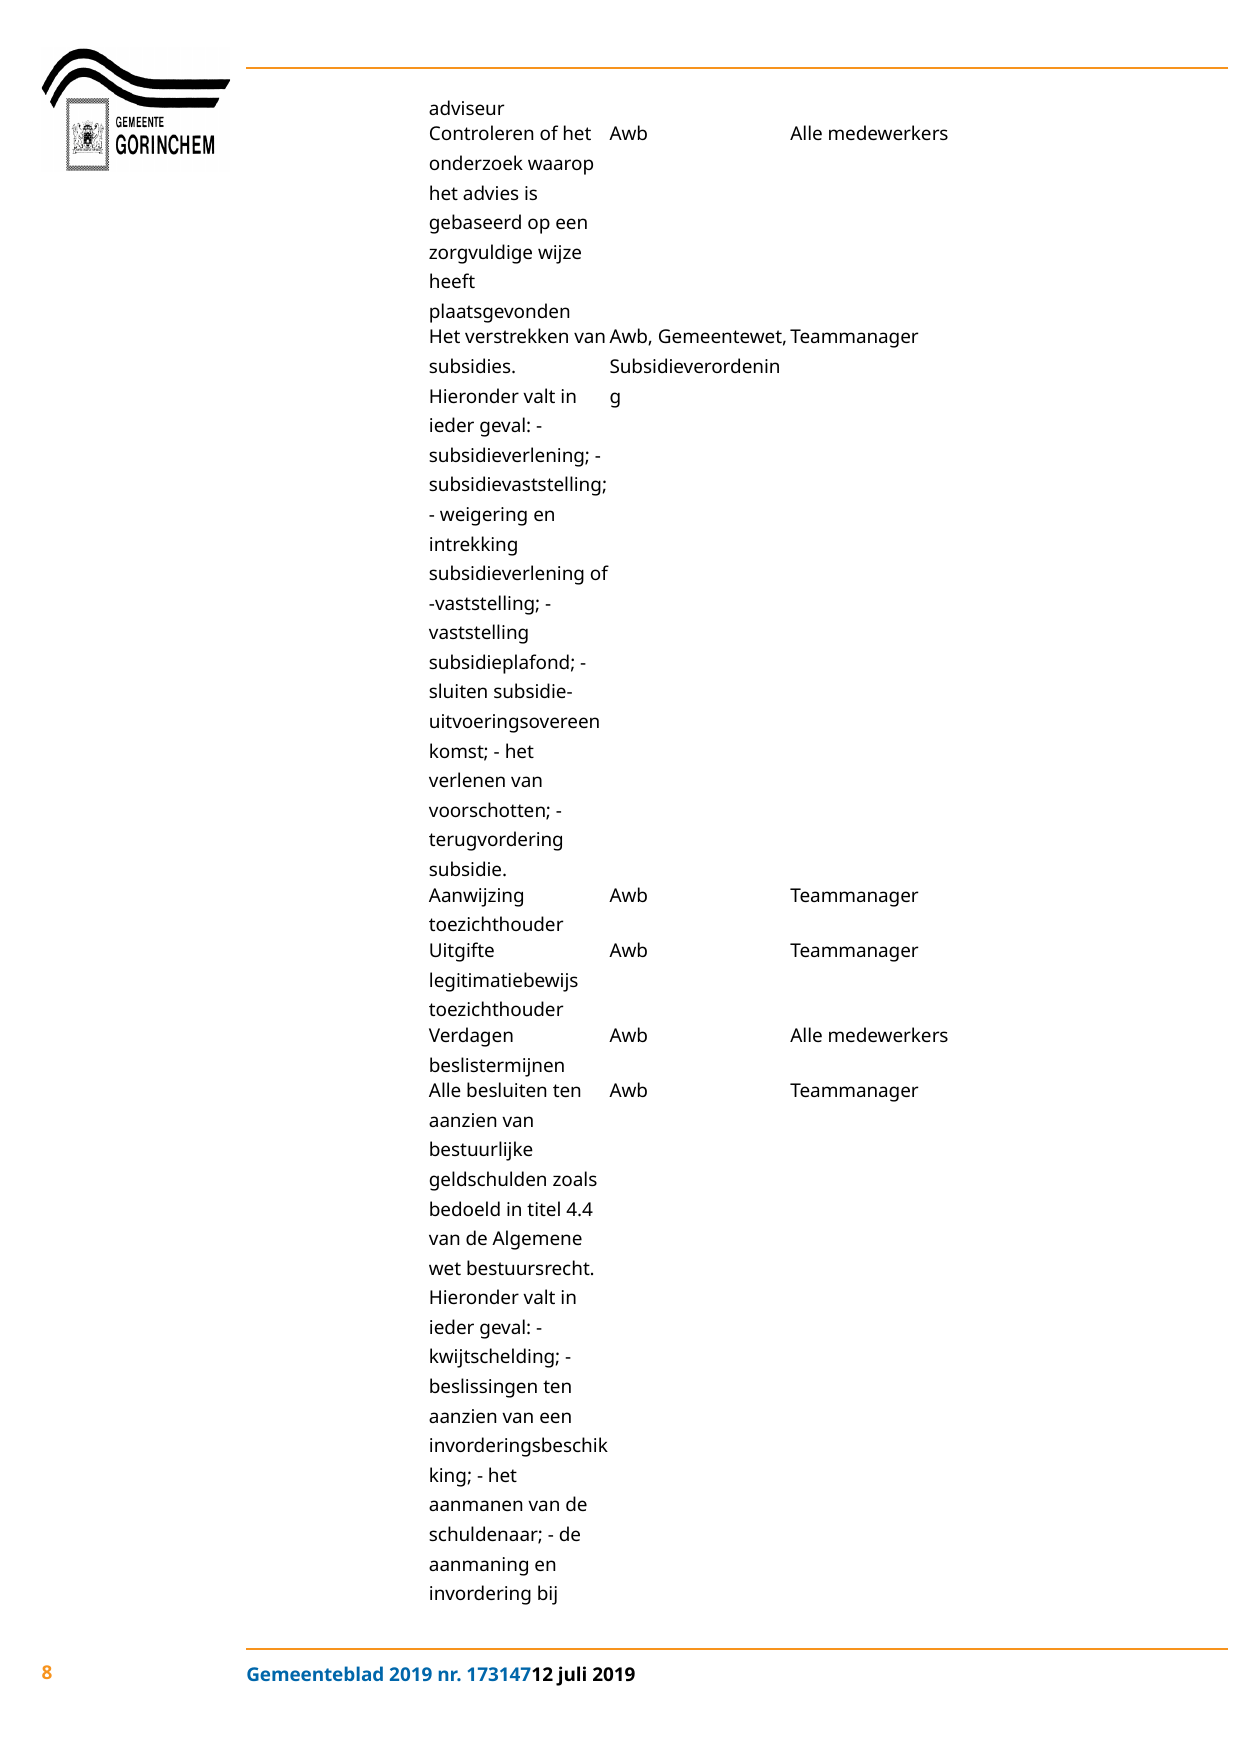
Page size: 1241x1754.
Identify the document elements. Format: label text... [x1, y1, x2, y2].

table_cell Teammanager [790, 937, 971, 1022]
table_cell [971, 95, 1152, 121]
table_cell Awb [609, 882, 790, 937]
table_cell Verdagen beslistermijnen [429, 1022, 609, 1077]
table_cell [971, 882, 1152, 937]
table_cell Alle besluiten ten aanzien van bestuurlijke geldschulden zoals bedoeld in titel 4.4 van de Algemene wet bestuursrecht. Hieronder valt in ieder geval: - kwijtschelding; - beslissingen ten aanzien van een invorderingsbeschikking; - het aanmanen van de schuldenaar; - de aanmaning en invordering bij [429, 1078, 609, 1606]
table_cell adviseur [429, 95, 609, 121]
table_cell Teammanager [790, 1078, 971, 1606]
table_cell Aanwijzing toezichthouder [429, 882, 609, 937]
table_cell Uitgifte legitimatiebewijs toezichthouder [429, 937, 609, 1022]
table_cell Controleren of het onderzoek waarop het advies is gebaseerd op een zorgvuldige wijze heeft plaatsgevonden [429, 121, 609, 324]
table_cell [609, 95, 790, 121]
table_cell Teammanager [790, 882, 971, 937]
table_cell [248, 121, 429, 324]
table_cell Het verstrekken van subsidies. Hieronder valt in ieder geval: - subsidieverlening; - subsidievaststelling; - weigering en intrekking subsidieverlening of -vaststelling; - vaststelling subsidieplafond; - sluiten subsidie-uitvoeringsovereenkomst; - het verlenen van voorschotten; - terugvordering subsidie. [429, 324, 609, 882]
table_cell [971, 937, 1152, 1022]
table_cell [248, 882, 429, 937]
table_cell [248, 95, 429, 121]
table_cell Awb [609, 937, 790, 1022]
table_cell [248, 1022, 429, 1077]
table_cell [248, 324, 429, 882]
table_cell Awb, Gemeentewet, Subsidieverordening [609, 324, 790, 882]
table_cell Alle medewerkers [790, 121, 971, 324]
table_cell [971, 121, 1152, 324]
table_cell [248, 937, 429, 1022]
table_cell [790, 95, 971, 121]
table_cell [248, 1078, 429, 1606]
table_cell Awb [609, 1022, 790, 1077]
table_cell Alle medewerkers [790, 1022, 971, 1077]
picture [41, 47, 231, 172]
table_cell Teammanager [790, 324, 971, 882]
table_cell [971, 324, 1152, 882]
table_cell Awb [609, 121, 790, 324]
table_cell [971, 1078, 1152, 1606]
table_cell Awb [609, 1078, 790, 1606]
table_cell [971, 1022, 1152, 1077]
